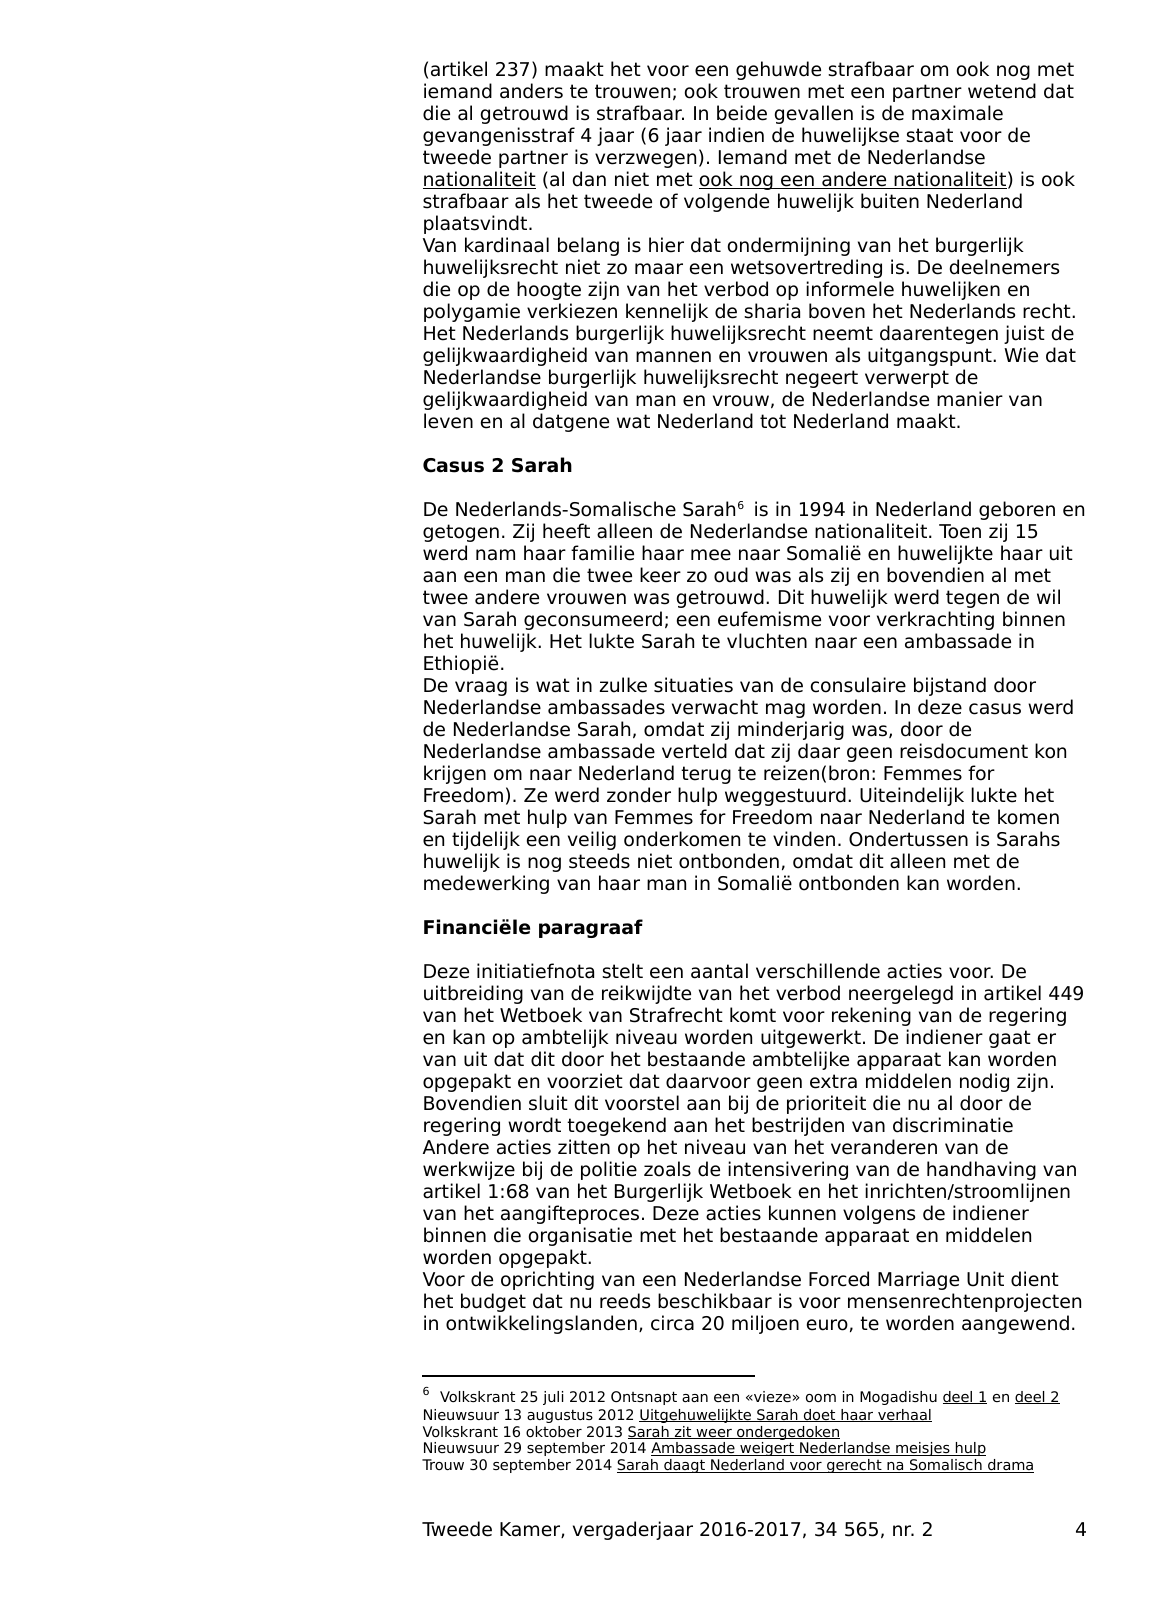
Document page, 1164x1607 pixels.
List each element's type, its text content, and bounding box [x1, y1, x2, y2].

subtitle Casus 2 Sarah [422, 455, 1087, 477]
text De Nederlands-Somalische Sarah is in 1994 in Nederland geboren en getogen. Zij heeft alleen de Nederlandse nationaliteit. Toen zij 15 werd nam haar familie haar mee naar Somalië en huwelijkte haar uit aan een man die twee keer zo oud was als zij en bovendien al met twee andere vrouwen was getrouwd. Dit huwelijk werd tegen de wil van Sarah geconsumeerd; een eufemisme voor verkrachting binnen het huwelijk. Het lukte Sarah te vluchten naar een ambassade in Ethiopië. [422, 499, 1087, 675]
text Nieuwsuur 13 augustus 2012 Uitgehuwelijkte Sarah doet haar verhaal [422, 1407, 1087, 1424]
text Volkskrant 25 juli 2012 Ontsnapt aan een «vieze» oom in Mogadishu deel 1 en deel 2 [422, 1385, 1087, 1407]
text Nieuwsuur 29 september 2014 Ambassade weigert Nederlandse meisjes hulp [422, 1441, 1087, 1457]
text Deze initiatiefnota stelt een aantal verschillende acties voor. De uitbreiding van de reikwijdte van het verbod neergelegd in artikel 449 van het Wetboek van Strafrecht komt voor rekening van de regering en kan op ambtelijk niveau worden uitgewerkt. De indiener gaat er van uit dat dit door het bestaande ambtelijke apparaat kan worden opgepakt en voorziet dat daarvoor geen extra middelen nodig zijn. Bovendien sluit dit voorstel aan bij de prioriteit die nu al door de regering wordt toegekend aan het bestrijden van discriminatie [422, 961, 1087, 1137]
text Van kardinaal belang is hier dat ondermijning van het burgerlijk huwelijksrecht niet zo maar een wetsovertreding is. De deelnemers die op de hoogte zijn van het verbod op informele huwelijken en polygamie verkiezen kennelijk de sharia boven het Nederlands recht. Het Nederlands burgerlijk huwelijksrecht neemt daarentegen juist de gelijkwaardigheid van mannen en vrouwen als uitgangspunt. Wie dat Nederlandse burgerlijk huwelijksrecht negeert verwerpt de gelijkwaardigheid van man en vrouw, de Nederlandse manier van leven en al datgene wat Nederland tot Nederland maakt. [422, 235, 1087, 433]
text Voor de oprichting van een Nederlandse Forced Marriage Unit dient het budget dat nu reeds beschikbaar is voor mensenrechtenprojecten in ontwikkelingslanden, circa 20 miljoen euro, te worden aangewend. [422, 1269, 1087, 1335]
text (artikel 237) maakt het voor een gehuwde strafbaar om ook nog met iemand anders te trouwen; ook trouwen met een partner wetend dat die al getrouwd is strafbaar. In beide gevallen is de maximale gevangenisstraf 4 jaar (6 jaar indien de huwelijkse staat voor de tweede partner is verzwegen). Iemand met de Nederlandse nationaliteit (al dan niet met ook nog een andere nationaliteit) is ook strafbaar als het tweede of volgende huwelijk buiten Nederland plaatsvindt. [422, 59, 1087, 235]
text De vraag is wat in zulke situaties van de consulaire bijstand door Nederlandse ambassades verwacht mag worden. In deze casus werd de Nederlandse Sarah, omdat zij minderjarig was, door de Nederlandse ambassade verteld dat zij daar geen reisdocument kon krijgen om naar Nederland terug te reizen(bron: Femmes for Freedom). Ze werd zonder hulp weggestuurd. Uiteindelijk lukte het Sarah met hulp van Femmes for Freedom naar Nederland te komen en tijdelijk een veilig onderkomen te vinden. Ondertussen is Sarahs huwelijk is nog steeds niet ontbonden, omdat dit alleen met de medewerking van haar man in Somalië ontbonden kan worden. [422, 675, 1087, 895]
text Trouw 30 september 2014 Sarah daagt Nederland voor gerecht na Somalisch drama [422, 1457, 1087, 1474]
text Andere acties zitten op het niveau van het veranderen van de werkwijze bij de politie zoals de intensivering van de handhaving van artikel 1:68 van het Burgerlijk Wetboek en het inrichten/stroomlijnen van het aangifteproces. Deze acties kunnen volgens de indiener binnen die organisatie met het bestaande apparaat en middelen worden opgepakt. [422, 1137, 1087, 1269]
subtitle Financiële paragraaf [422, 917, 1087, 939]
text Volkskrant 16 oktober 2013 Sarah zit weer ondergedoken [422, 1424, 1087, 1441]
